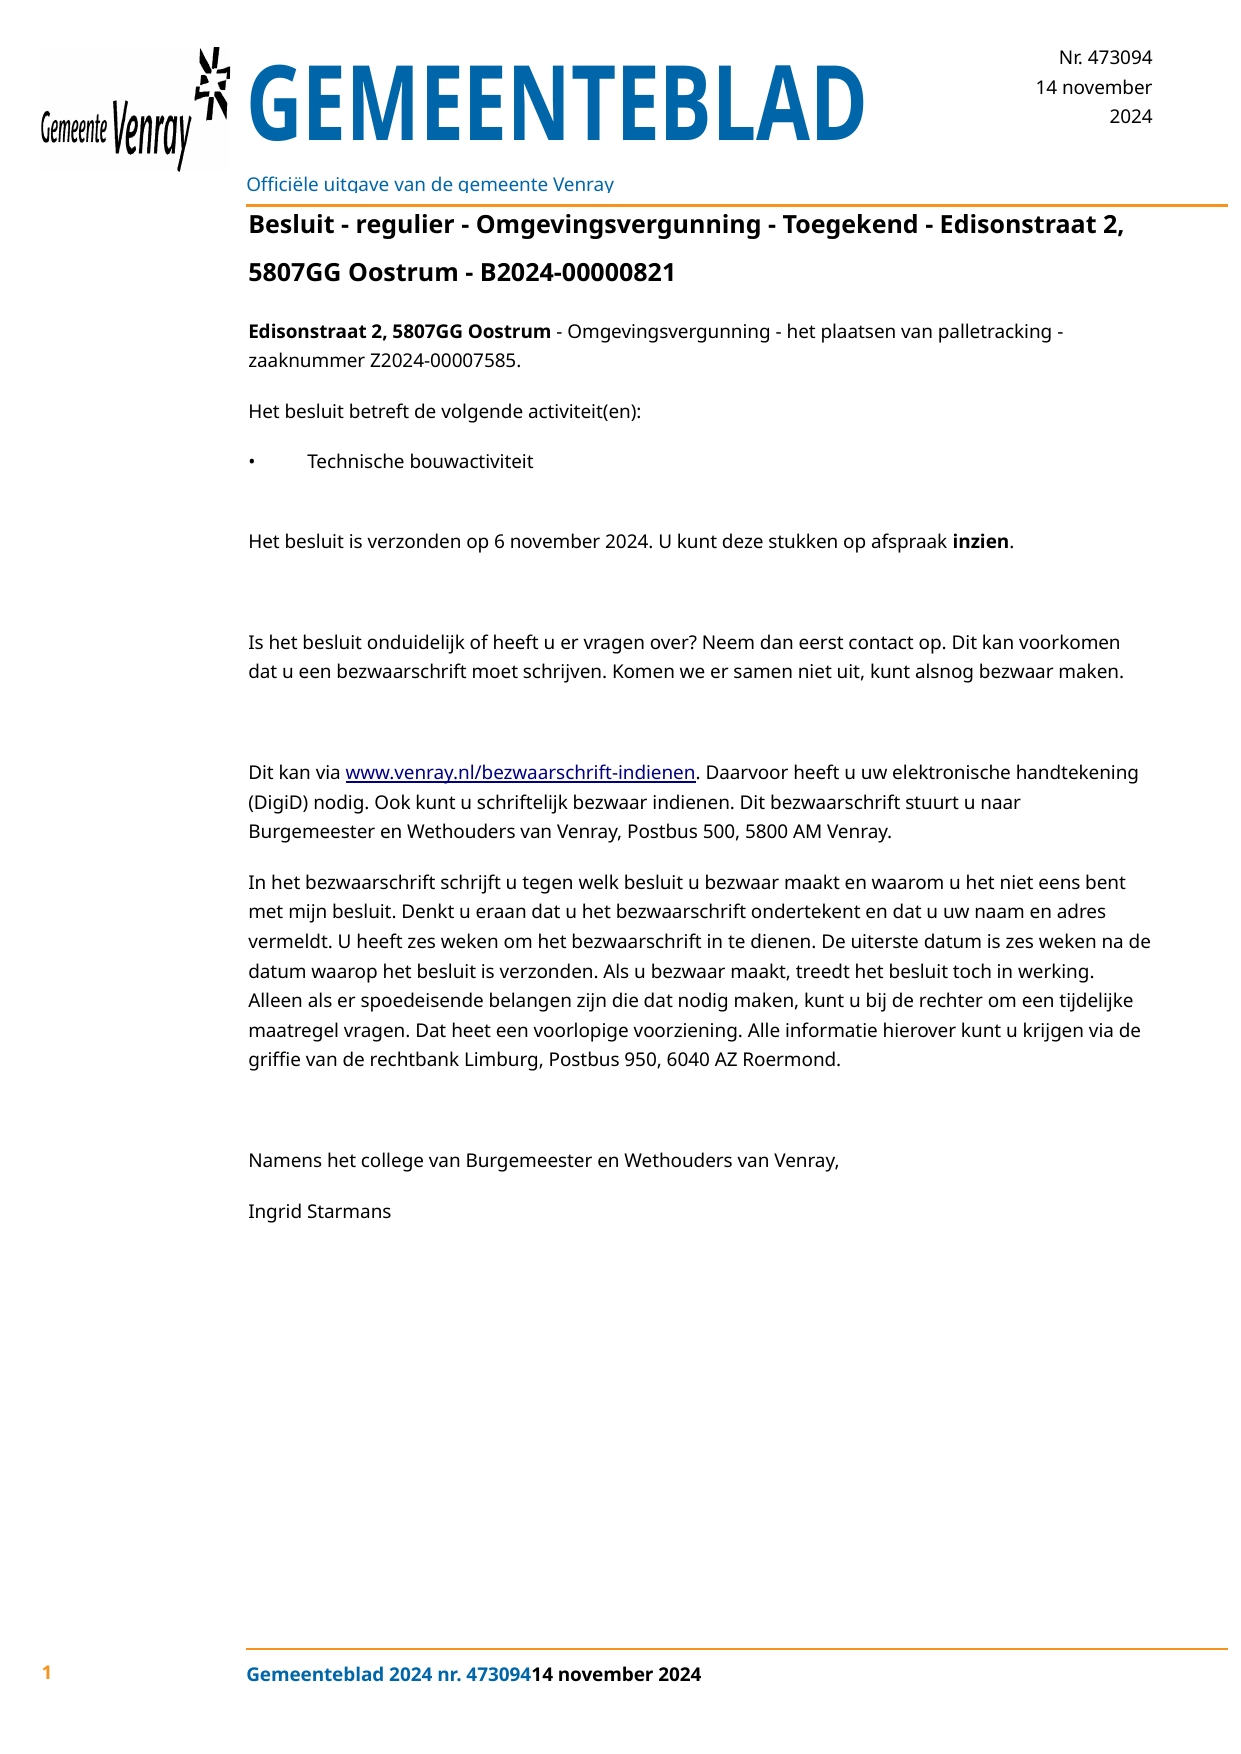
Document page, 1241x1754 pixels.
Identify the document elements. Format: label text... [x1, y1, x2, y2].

text In het bezwaarschrift schrijft u tegen welk besluit u bezwaar maakt en waarom u het niet eens bent met mijn besluit. Denkt u eraan dat u het bezwaarschrift ondertekent en dat u uw naam en adres vermeldt. U heeft zes weken om het bezwaarschrift in te dienen. De uiterste datum is zes weken na de datum waarop het besluit is verzonden. Als u bezwaar maakt, treedt het besluit toch in werking. Alleen als er spoedeisende belangen zijn die dat nodig maken, kunt u bij de rechter om een tijdelijke maatregel vragen. Dat heet een voorlopige voorziening. Alle informatie hierover kunt u krijgen via de griffie van de rechtbank Limburg, Postbus 950, 6040 AZ Roermond. [248, 869, 1152, 1072]
text Dit kan via www.venray.nl/bezwaarschrift-indienen. Daarvoor heeft u uw elektronische handtekening (DigiD) nodig. Ook kunt u schriftelijk bezwaar indienen. Dit bezwaarschrift stuurt u naar Burgemeester en Wethouders van Venray, Postbus 500, 5800 AM Venray. [248, 759, 1152, 844]
text Is het besluit onduidelijk of heeft u er vragen over? Neem dan eerst contact op. Dit kan voorkomen dat u een bezwaarschrift moet schrijven. Komen we er samen niet uit, kunt alsnog bezwaar maken. [248, 629, 1152, 684]
text Het besluit betreft de volgende activiteit(en): [248, 398, 1152, 424]
text Edisonstraat 2, 5807GG Oostrum - Omgevingsvergunning - het plaatsen van palletracking - zaaknummer Z2024-00007585. [248, 318, 1152, 373]
picture [41, 47, 231, 172]
text Namens het college van Burgemeester en Wethouders van Venray, [248, 1147, 1152, 1173]
text Ingrid Starmans [248, 1198, 1152, 1224]
list Technische bouwactiviteit [248, 448, 1152, 474]
text Het besluit is verzonden op 6 november 2024. U kunt deze stukken op afspraak inzien. [248, 528, 1152, 554]
text Besluit - regulier - Omgevingsvergunning - Toegekend - Edisonstraat 2, 5807GG Oostrum - B2024-00000821 [248, 207, 1152, 288]
